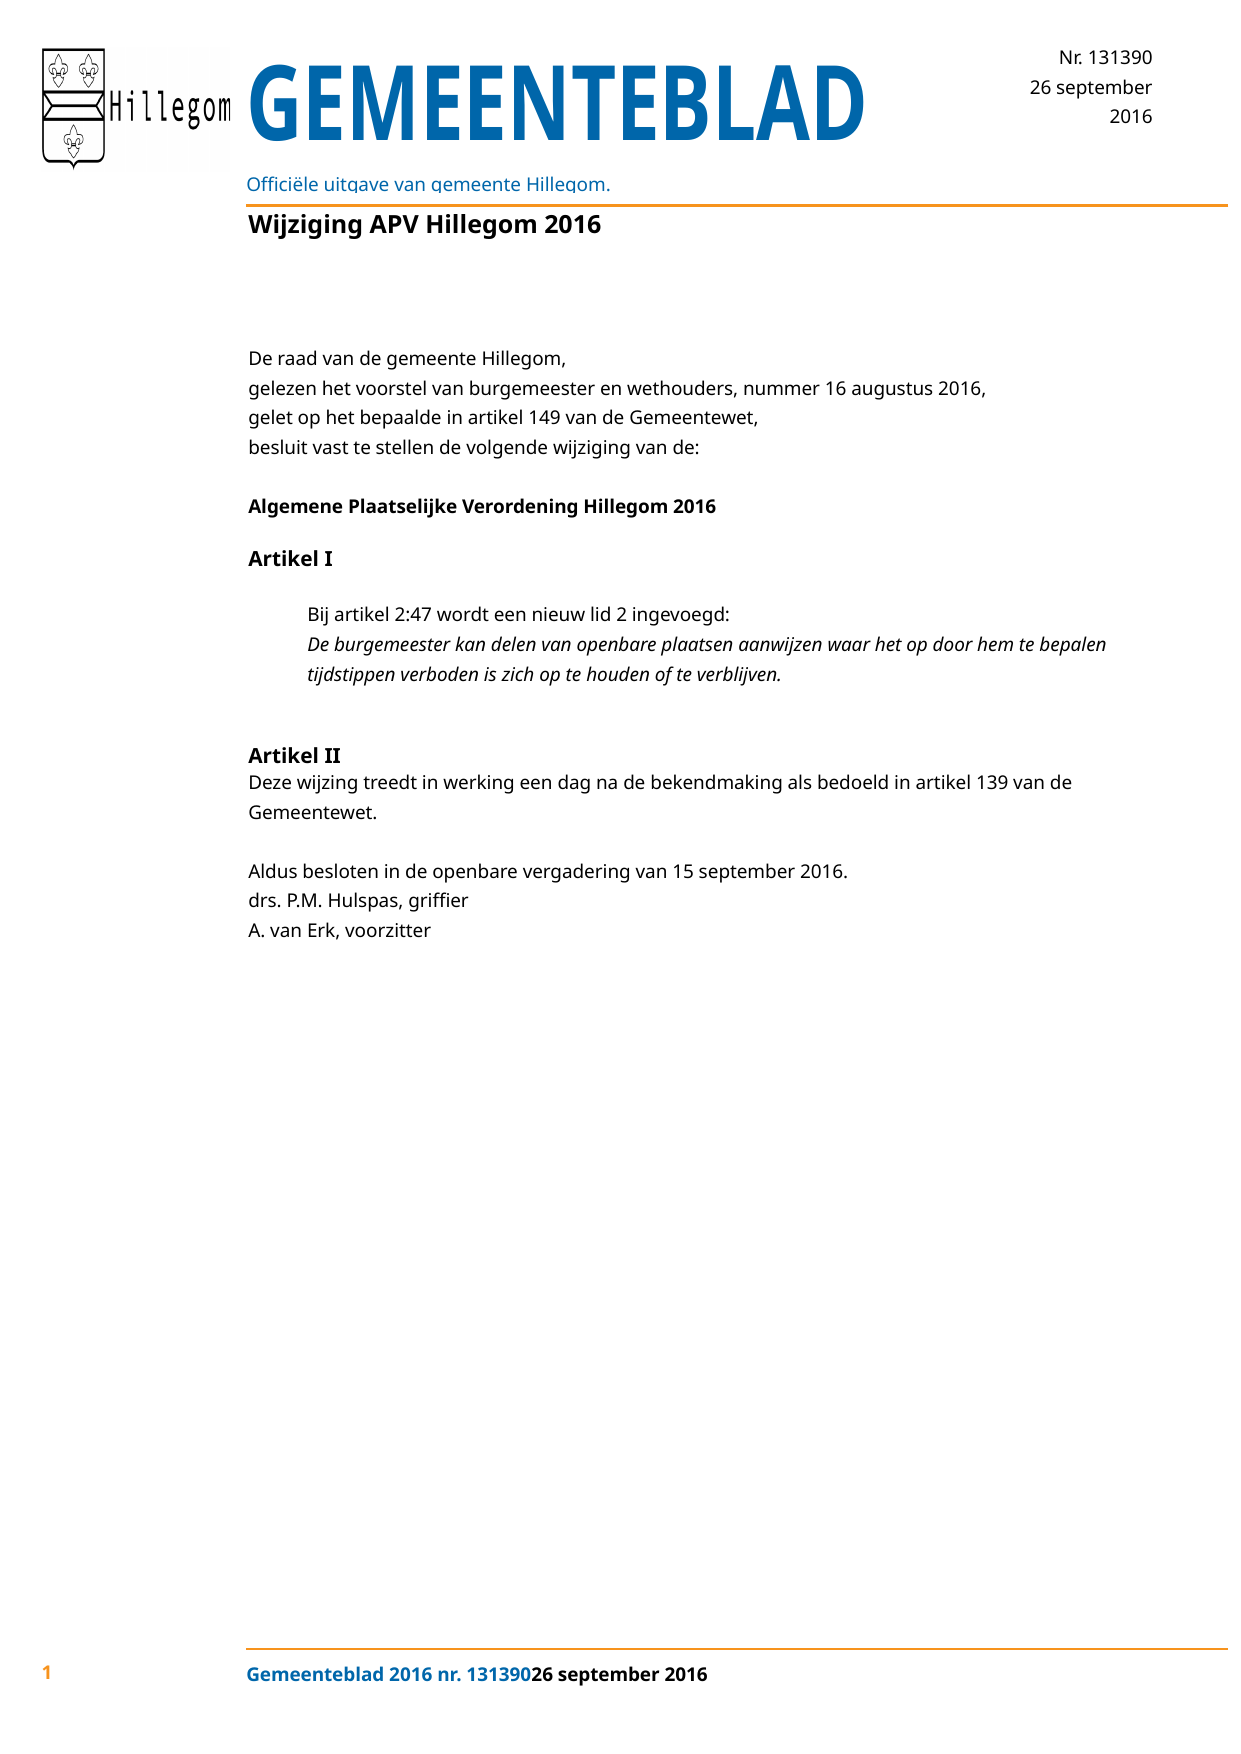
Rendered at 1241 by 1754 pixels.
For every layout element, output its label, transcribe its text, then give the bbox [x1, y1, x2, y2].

text Wijziging APV Hillegom 2016 [248, 207, 1152, 241]
text gelet op het bepaalde in artikel 149 van de Gemeentewet, [248, 404, 1152, 430]
text Algemene Plaatselijke Verordening Hillegom 2016 [248, 493, 1152, 519]
text Aldus besloten in de openbare vergadering van 15 september 2016. [248, 858, 1152, 884]
text besluit vast te stellen de volgende wijziging van de: [248, 434, 1152, 460]
text drs. P.M. Hulspas, griffier [248, 888, 1152, 913]
text gelezen het voorstel van burgemeester en wethouders, nummer 16 augustus 2016, [248, 375, 1152, 401]
list De burgemeester kan delen van openbare plaatsen aanwijzen waar het op door hem te bepalen tijdstippen verboden is zich op te houden of te verblijven. [248, 631, 1152, 687]
text Deze wijzing treedt in werking een dag na de bekendmaking als bedoeld in artikel 139 van de Gemeentewet. [248, 769, 1152, 824]
text Artikel II [248, 741, 1152, 769]
text A. van Erk, voorzitter [248, 917, 1152, 943]
list Bij artikel 2:47 wordt een nieuw lid 2 ingevoegd: [248, 602, 1152, 627]
text Artikel I [248, 544, 1152, 572]
picture [41, 47, 231, 172]
text De raad van de gemeente Hillegom, [248, 345, 1152, 371]
